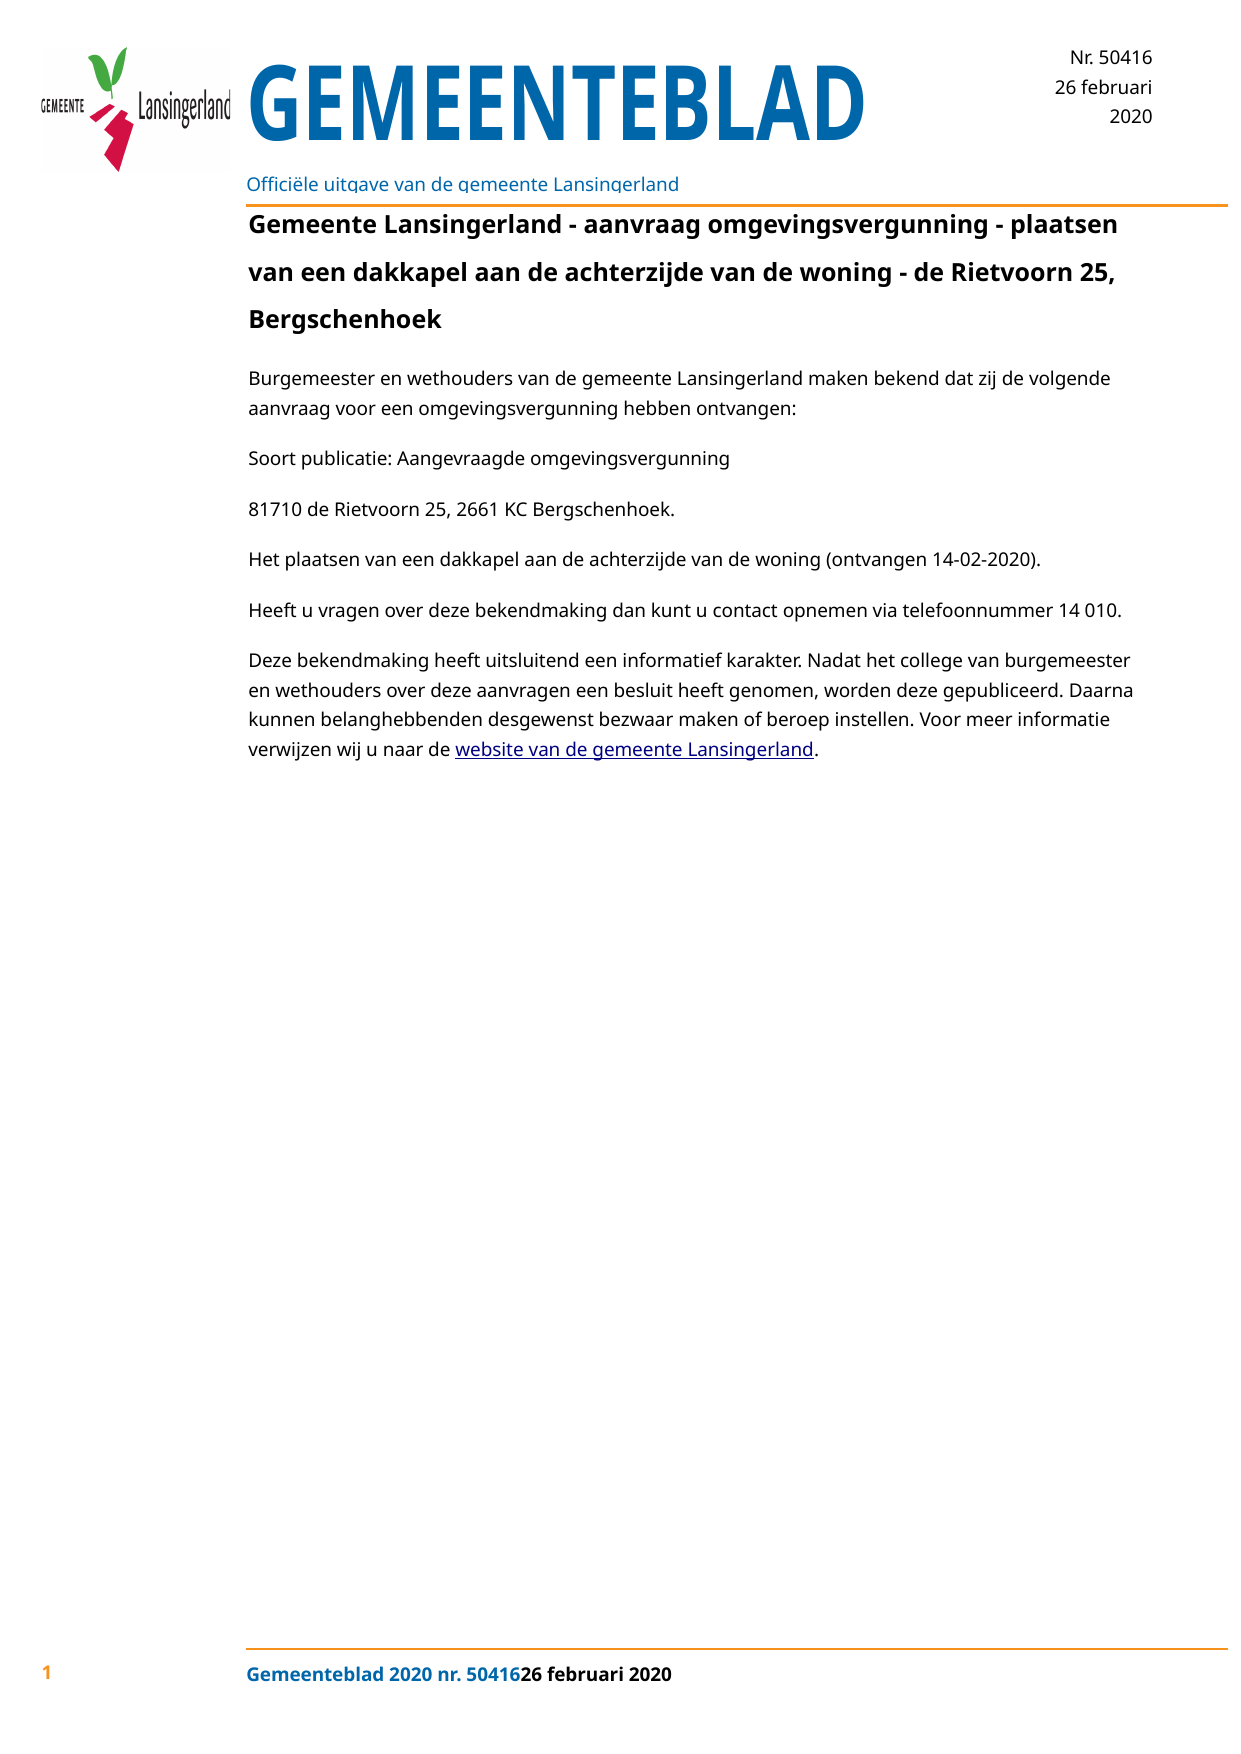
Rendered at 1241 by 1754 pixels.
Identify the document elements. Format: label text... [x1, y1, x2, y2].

text Deze bekendmaking heeft uitsluitend een informatief karakter. Nadat het college van burgemeester en wethouders over deze aanvragen een besluit heeft genomen, worden deze gepubliceerd. Daarna kunnen belanghebbenden desgewenst bezwaar maken of beroep instellen. Voor meer informatie verwijzen wij u naar de website van de gemeente Lansingerland. [248, 647, 1152, 762]
text Het plaatsen van een dakkapel aan de achterzijde van de woning (ontvangen 14-02-2020). [248, 546, 1152, 572]
text Heeft u vragen over deze bekendmaking dan kunt u contact opnemen via telefoonnummer 14 010. [248, 597, 1152, 622]
text 81710 de Rietvoorn 25, 2661 KC Bergschenhoek. [248, 496, 1152, 522]
text Burgemeester en wethouders van de gemeente Lansingerland maken bekend dat zij de volgende aanvraag voor een omgevingsvergunning hebben ontvangen: [248, 366, 1152, 421]
text Soort publicatie: Aangevraagde omgevingsvergunning [248, 446, 1152, 471]
picture [41, 47, 231, 172]
text Gemeente Lansingerland - aanvraag omgevingsvergunning - plaatsen van een dakkapel aan de achterzijde van de woning - de Rietvoorn 25, Bergschenhoek [248, 207, 1152, 336]
